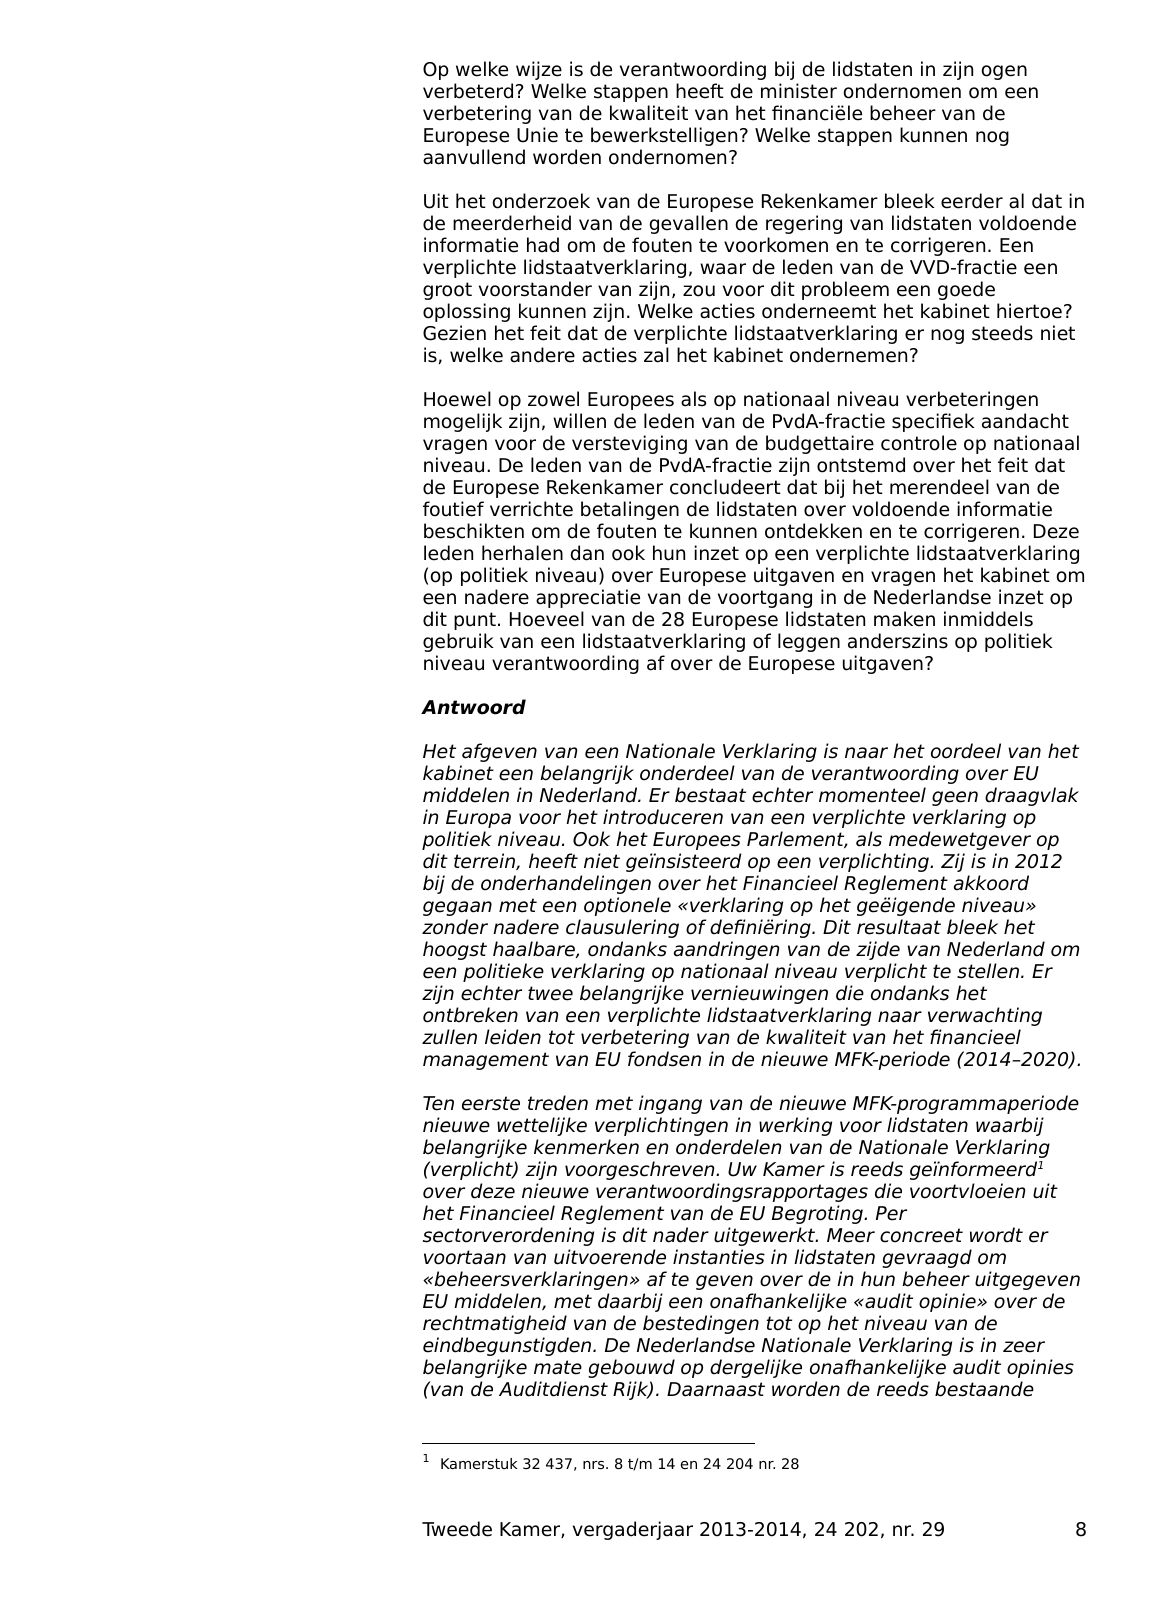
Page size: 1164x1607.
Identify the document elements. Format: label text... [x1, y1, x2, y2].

text Op welke wijze is de verantwoording bij de lidstaten in zijn ogen verbeterd? Welke stappen heeft de minister ondernomen om een verbetering van de kwaliteit van het financiële beheer van de Europese Unie te bewerkstelligen? Welke stappen kunnen nog aanvullend worden ondernomen? [422, 59, 1087, 169]
text Kamerstuk 32 437, nrs. 8 t/m 14 en 24 204 nr. 28 [422, 1452, 1087, 1474]
text Hoewel op zowel Europees als op nationaal niveau verbeteringen mogelijk zijn, willen de leden van de PvdA-fractie specifiek aandacht vragen voor de versteviging van de budgettaire controle op nationaal niveau. De leden van de PvdA-fractie zijn ontstemd over het feit dat de Europese Rekenkamer concludeert dat bij het merendeel van de foutief verrichte betalingen de lidstaten over voldoende informatie beschikten om de fouten te kunnen ontdekken en te corrigeren. Deze leden herhalen dan ook hun inzet op een verplichte lidstaatverklaring (op politiek niveau) over Europese uitgaven en vragen het kabinet om een nadere appreciatie van de voortgang in de Nederlandse inzet op dit punt. Hoeveel van de 28 Europese lidstaten maken inmiddels gebruik van een lidstaatverklaring of leggen anderszins op politiek niveau verantwoording af over de Europese uitgaven? [422, 389, 1087, 675]
text Uit het onderzoek van de Europese Rekenkamer bleek eerder al dat in de meerderheid van de gevallen de regering van lidstaten voldoende informatie had om de fouten te voorkomen en te corrigeren. Een verplichte lidstaatverklaring, waar de leden van de VVD-fractie een groot voorstander van zijn, zou voor dit probleem een goede oplossing kunnen zijn. Welke acties onderneemt het kabinet hiertoe? Gezien het feit dat de verplichte lidstaatverklaring er nog steeds niet is, welke andere acties zal het kabinet ondernemen? [422, 191, 1087, 367]
text Het afgeven van een Nationale Verklaring is naar het oordeel van het kabinet een belangrijk onderdeel van de verantwoording over EU middelen in Nederland. Er bestaat echter momenteel geen draagvlak in Europa voor het introduceren van een verplichte verklaring op politiek niveau. Ook het Europees Parlement, als medewetgever op dit terrein, heeft niet geïnsisteerd op een verplichting. Zij is in 2012 bij de onderhandelingen over het Financieel Reglement akkoord gegaan met een optionele «verklaring op het geëigende niveau» zonder nadere clausulering of definiëring. Dit resultaat bleek het hoogst haalbare, ondanks aandringen van de zijde van Nederland om een politieke verklaring op nationaal niveau verplicht te stellen. Er zijn echter twee belangrijke vernieuwingen die ondanks het ontbreken van een verplichte lidstaatverklaring naar verwachting zullen leiden tot verbetering van de kwaliteit van het financieel management van EU fondsen in de nieuwe MFK-periode (2014–2020). [422, 741, 1087, 1071]
subtitle Antwoord [422, 697, 1087, 719]
text Ten eerste treden met ingang van de nieuwe MFK-programmaperiode nieuwe wettelijke verplichtingen in werking voor lidstaten waarbij belangrijke kenmerken en onderdelen van de Nationale Verklaring (verplicht) zijn voorgeschreven. Uw Kamer is reeds geïnformeerd over deze nieuwe verantwoordingsrapportages die voortvloeien uit het Financieel Reglement van de EU Begroting. Per sectorverordening is dit nader uitgewerkt. Meer concreet wordt er voortaan van uitvoerende instanties in lidstaten gevraagd om «beheersverklaringen» af te geven over de in hun beheer uitgegeven EU middelen, met daarbij een onafhankelijke «audit opinie» over de rechtmatigheid van de bestedingen tot op het niveau van de eindbegunstigden. De Nederlandse Nationale Verklaring is in zeer belangrijke mate gebouwd op dergelijke onafhankelijke audit opinies (van de Auditdienst Rijk). Daarnaast worden de reeds bestaande [422, 1093, 1087, 1401]
